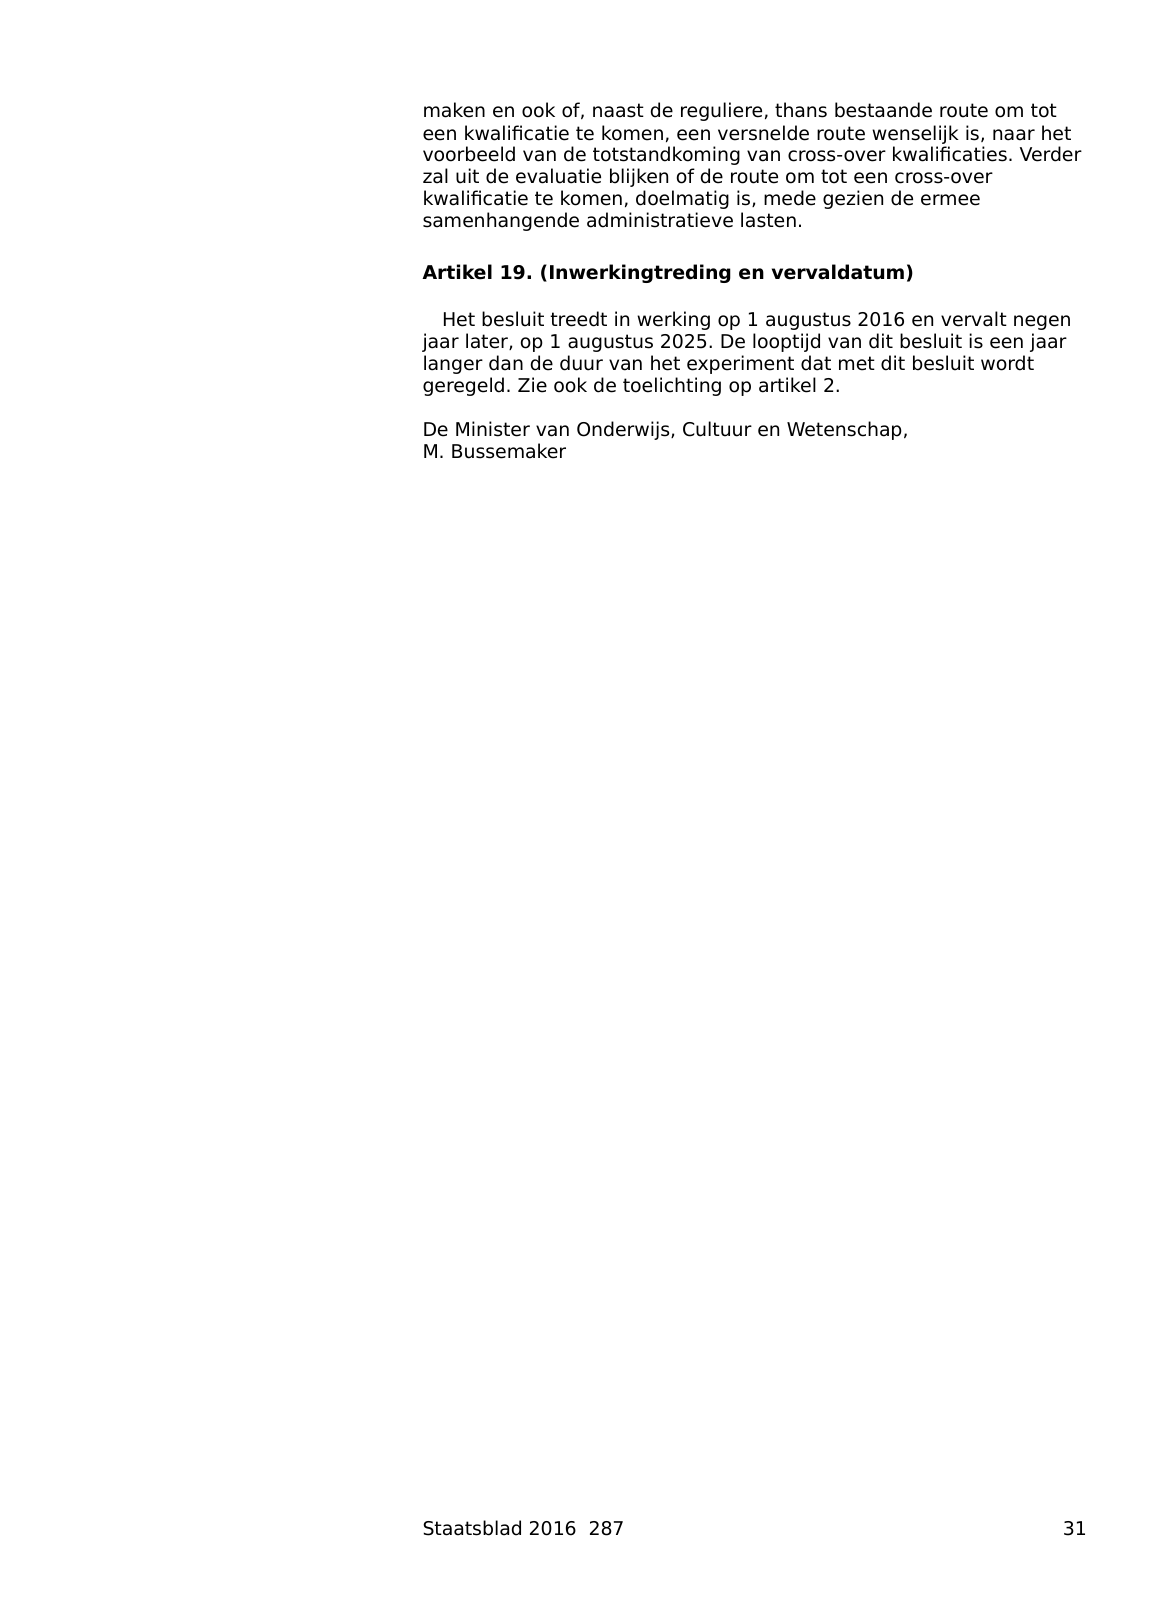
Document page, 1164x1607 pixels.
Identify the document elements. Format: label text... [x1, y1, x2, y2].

text maken en ook of, naast de reguliere, thans bestaande route om tot een kwalificatie te komen, een versnelde route wenselijk is, naar het voorbeeld van de totstandkoming van cross-over kwalificaties. Verder zal uit de evaluatie blijken of de route om tot een cross-over kwalificatie te komen, doelmatig is, mede gezien de ermee samenhangende administratieve lasten. [422, 100, 1087, 232]
text De Minister van Onderwijs, Cultuur en Wetenschap, M. Bussemaker [422, 419, 1087, 463]
subtitle Artikel 19. (Inwerkingtreding en vervaldatum) [422, 262, 1087, 284]
text Het besluit treedt in werking op 1 augustus 2016 en vervalt negen jaar later, op 1 augustus 2025. De looptijd van dit besluit is een jaar langer dan de duur van het experiment dat met dit besluit wordt geregeld. Zie ook de toelichting op artikel 2. [422, 309, 1087, 397]
